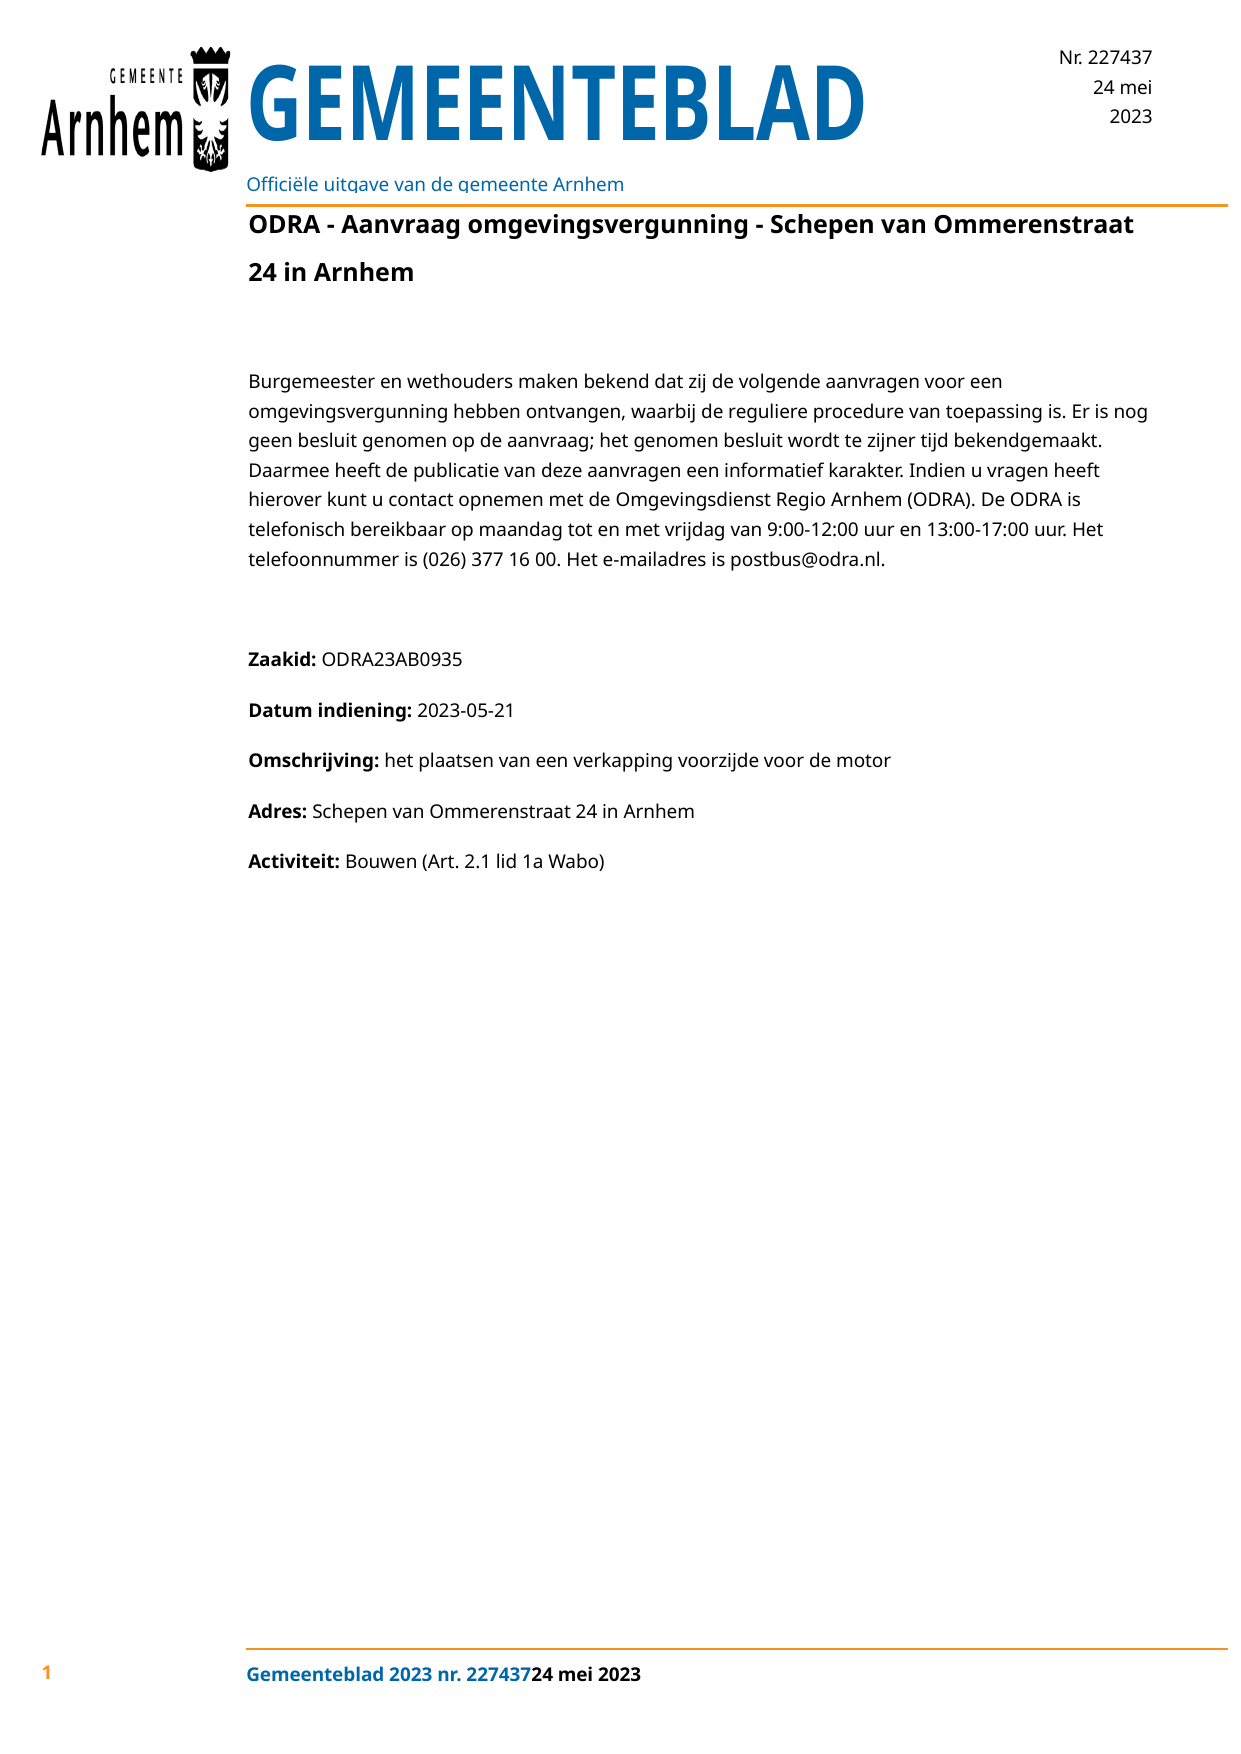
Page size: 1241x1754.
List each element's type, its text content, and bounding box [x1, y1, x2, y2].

text ODRA - Aanvraag omgevingsvergunning - Schepen van Ommerenstraat 24 in Arnhem [248, 207, 1152, 288]
text Omschrijving: het plaatsen van een verkapping voorzijde voor de motor [248, 747, 1152, 773]
text Adres: Schepen van Ommerenstraat 24 in Arnhem [248, 798, 1152, 824]
text Activiteit: Bouwen (Art. 2.1 lid 1a Wabo) [248, 848, 1152, 874]
picture [41, 47, 231, 172]
text Zaakid: ODRA23AB0935 [248, 647, 1152, 672]
text Burgemeester en wethouders maken bekend dat zij de volgende aanvragen voor een omgevingsvergunning hebben ontvangen, waarbij de reguliere procedure van toepassing is. Er is nog geen besluit genomen op de aanvraag; het genomen besluit wordt te zijner tijd bekendgemaakt. Daarmee heeft de publicatie van deze aanvragen een informatief karakter. Indien u vragen heeft hierover kunt u contact opnemen met de Omgevingsdienst Regio Arnhem (ODRA). De ODRA is telefonisch bereikbaar op maandag tot en met vrijdag van 9:00-12:00 uur en 13:00-17:00 uur. Het telefoonnummer is (026) 377 16 00. Het e-mailadres is postbus@odra.nl. [248, 368, 1152, 572]
text Datum indiening: 2023-05-21 [248, 697, 1152, 723]
